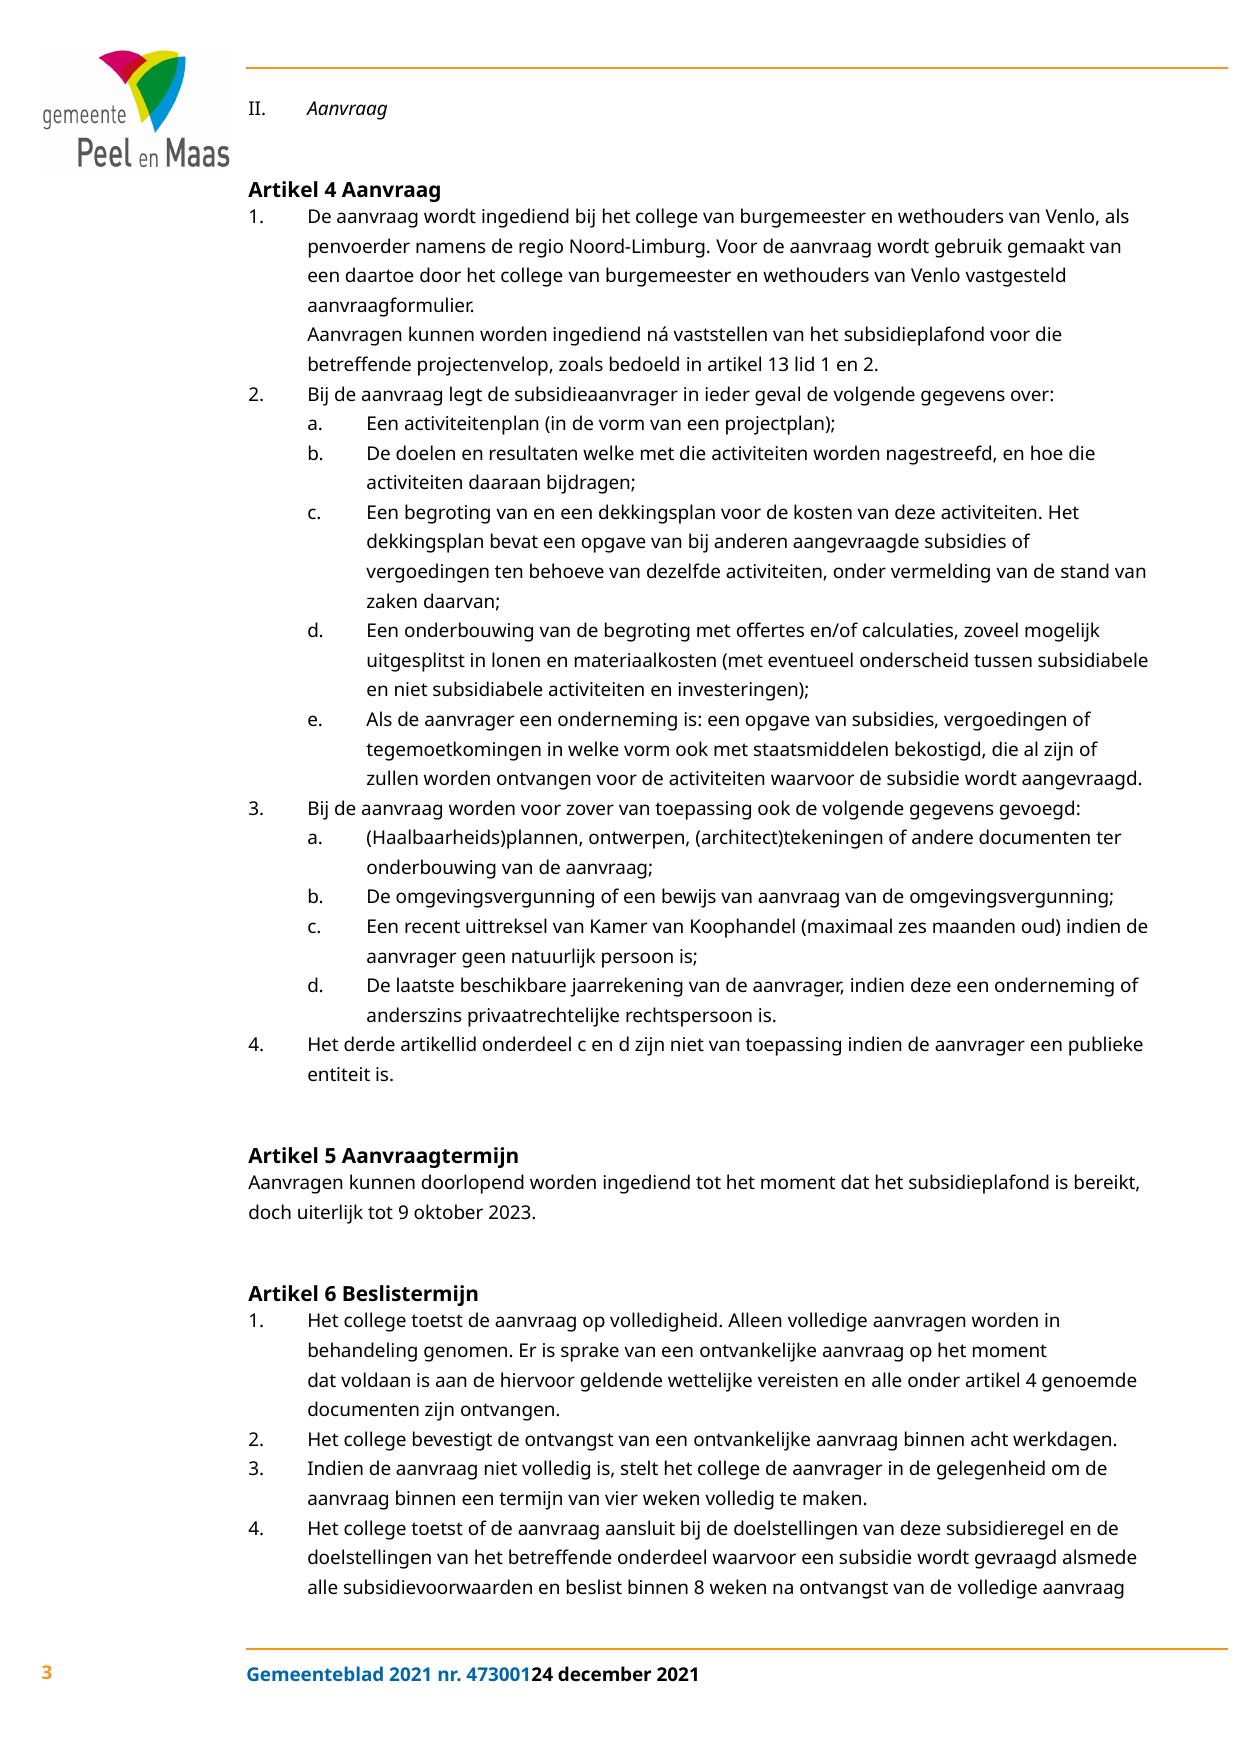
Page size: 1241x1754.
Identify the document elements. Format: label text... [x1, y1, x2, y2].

text Aanvragen kunnen doorlopend worden ingediend tot het moment dat het subsidieplafond is bereikt, doch uiterlijk tot 9 oktober 2023. [248, 1169, 1152, 1225]
list Als de aanvrager een onderneming is: een opgave van subsidies, vergoedingen of tegemoetkomingen in welke vorm ook met staatsmiddelen bekostigd, die al zijn of zullen worden ontvangen voor de activiteiten waarvoor de subsidie wordt aangevraagd. [307, 706, 1152, 791]
text Artikel 6 Beslistermijn [248, 1279, 1152, 1308]
list De doelen en resultaten welke met die activiteiten worden nagestreefd, en hoe die activiteiten daaraan bijdragen; [307, 440, 1152, 495]
list Aanvraag [248, 95, 1152, 121]
list Aanvragen kunnen worden ingediend ná vaststellen van het subsidieplafond voor die betreffende projectenvelop, zoals bedoeld in artikel 13 lid 1 en 2. [248, 322, 1152, 377]
list Het college toetst de aanvraag op volledigheid. Alleen volledige aanvragen worden in behandeling genomen. Er is sprake van een ontvankelijke aanvraag op het moment dat voldaan is aan de hiervoor geldende wettelijke vereisten en alle onder artikel 4 genoemde documenten zijn ontvangen. [248, 1308, 1152, 1422]
list Bij de aanvraag legt de subsidieaanvrager in ieder geval de volgende gegevens over: [248, 381, 1152, 406]
list De laatste beschikbare jaarrekening van de aanvrager, indien deze een onderneming of anderszins privaatrechtelijke rechtspersoon is. [307, 972, 1152, 1028]
list De aanvraag wordt ingediend bij het college van burgemeester en wethouders van Venlo, als penvoerder namens de regio Noord-Limburg. Voor de aanvraag wordt gebruik gemaakt van een daartoe door het college van burgemeester en wethouders van Venlo vastgesteld aanvraagformulier. [248, 203, 1152, 318]
text Artikel 5 Aanvraagtermijn [248, 1141, 1152, 1169]
list Een recent uittreksel van Kamer van Koophandel (maximaal zes maanden oud) indien de aanvrager geen natuurlijk persoon is; [307, 913, 1152, 968]
list De omgevingsvergunning of een bewijs van aanvraag van de omgevingsvergunning; [307, 884, 1152, 909]
list Het derde artikellid onderdeel c en d zijn niet van toepassing indien de aanvrager een publieke entiteit is. [248, 1032, 1152, 1087]
list (Haalbaarheids)plannen, ontwerpen, (architect)tekeningen of andere documenten ter onderbouwing van de aanvraag; [307, 824, 1152, 880]
list Indien de aanvraag niet volledig is, stelt het college de aanvrager in de gelegenheid om de aanvraag binnen een termijn van vier weken volledig te maken. [248, 1456, 1152, 1511]
list Een activiteitenplan (in de vorm van een projectplan); [307, 410, 1152, 436]
list Het college bevestigt de ontvangst van een ontvankelijke aanvraag binnen acht werkdagen. [248, 1426, 1152, 1452]
list Het college toetst of de aanvraag aansluit bij de doelstellingen van deze subsidieregel en de doelstellingen van het betreffende onderdeel waarvoor een subsidie wordt gevraagd alsmede alle subsidievoorwaarden en beslist binnen 8 weken na ontvangst van de volledige aanvraag [248, 1515, 1152, 1599]
list Een onderbouwing van de begroting met offertes en/of calculaties, zoveel mogelijk uitgesplitst in lonen en materiaalkosten (met eventueel onderscheid tussen subsidiabele en niet subsidiabele activiteiten en investeringen); [307, 617, 1152, 702]
list Een begroting van en een dekkingsplan voor de kosten van deze activiteiten. Het dekkingsplan bevat een opgave van bij anderen aangevraagde subsidies of vergoedingen ten behoeve van dezelfde activiteiten, onder vermelding van de stand van zaken daarvan; [307, 499, 1152, 613]
text Artikel 4 Aanvraag [248, 175, 1152, 203]
list Bij de aanvraag worden voor zover van toepassing ook de volgende gegevens gevoegd: [248, 795, 1152, 821]
picture [41, 47, 231, 172]
